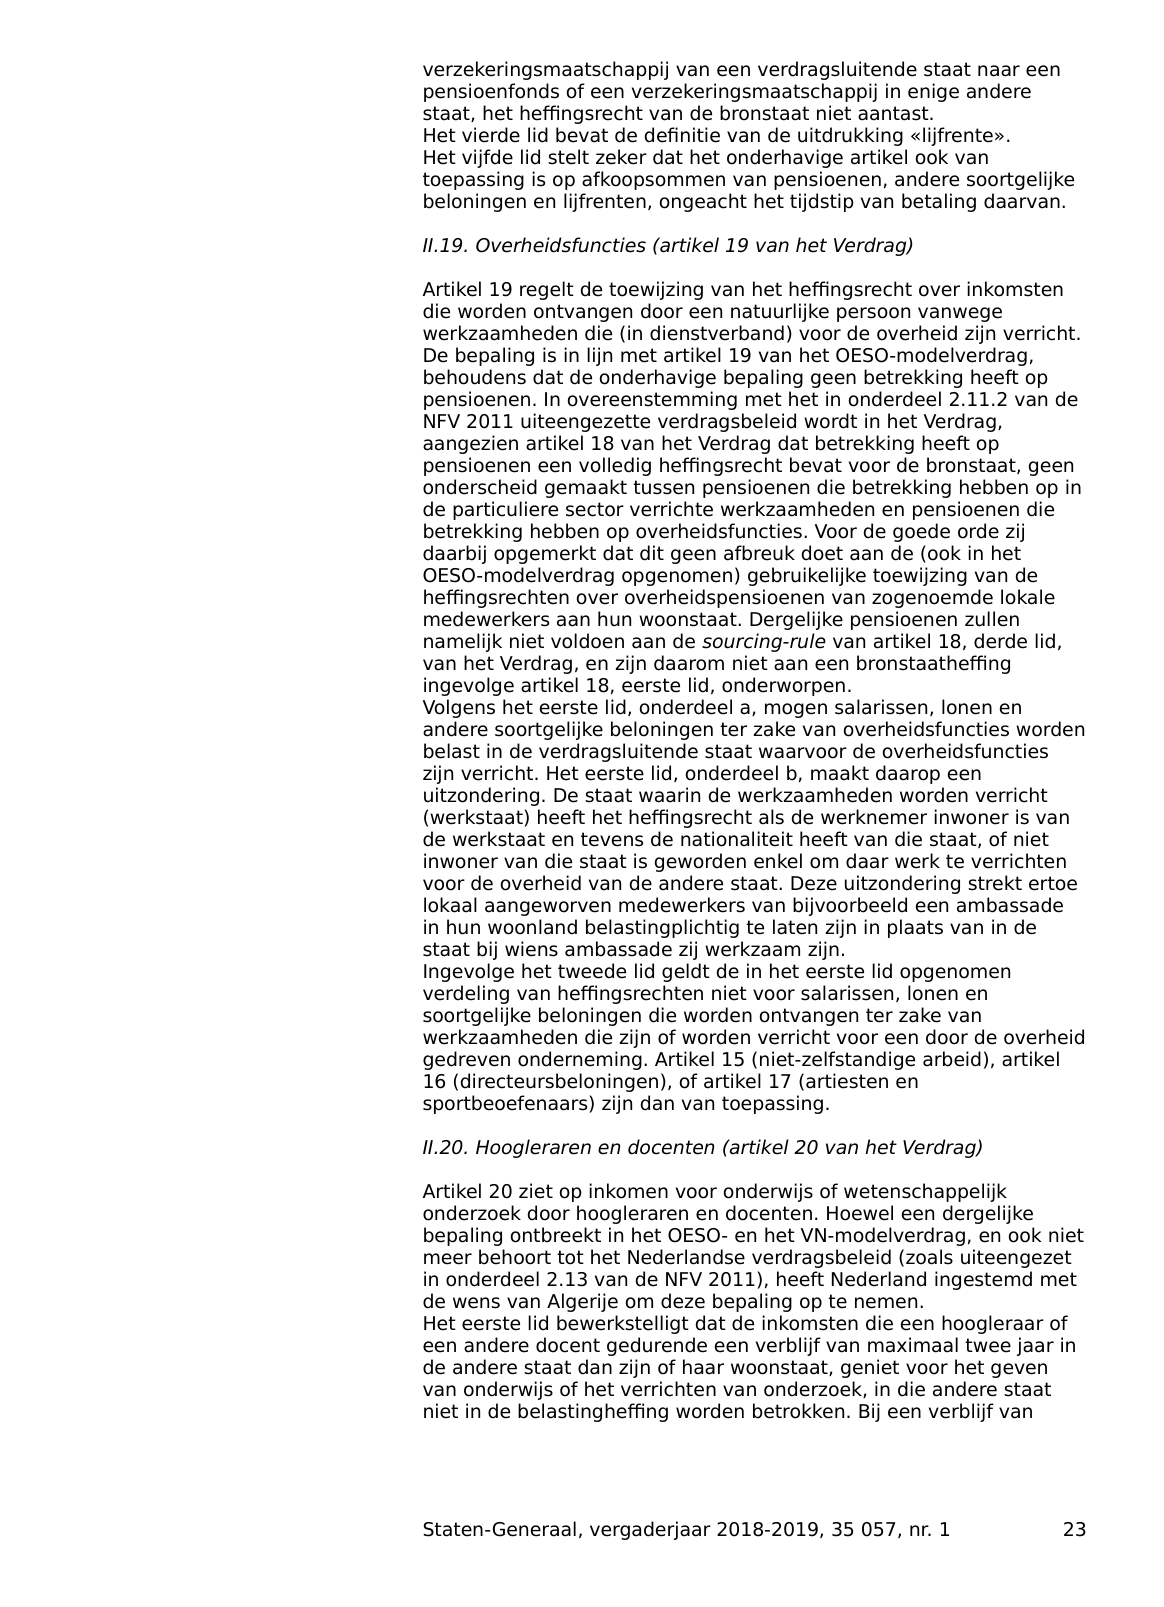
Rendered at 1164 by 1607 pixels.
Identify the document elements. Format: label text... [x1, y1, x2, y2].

subtitle II.20. Hoogleraren en docenten (artikel 20 van het Verdrag) [422, 1137, 1087, 1159]
text Artikel 19 regelt de toewijzing van het heffingsrecht over inkomsten die worden ontvangen door een natuurlijke persoon vanwege werkzaamheden die (in dienstverband) voor de overheid zijn verricht. De bepaling is in lijn met artikel 19 van het OESO-modelverdrag, behoudens dat de onderhavige bepaling geen betrekking heeft op pensioenen. In overeenstemming met het in onderdeel 2.11.2 van de NFV 2011 uiteengezette verdragsbeleid wordt in het Verdrag, aangezien artikel 18 van het Verdrag dat betrekking heeft op pensioenen een volledig heffingsrecht bevat voor de bronstaat, geen onderscheid gemaakt tussen pensioenen die betrekking hebben op in de particuliere sector verrichte werkzaamheden en pensioenen die betrekking hebben op overheidsfuncties. Voor de goede orde zij daarbij opgemerkt dat dit geen afbreuk doet aan de (ook in het OESO-modelverdrag opgenomen) gebruikelijke toewijzing van de heffingsrechten over overheidspensioenen van zogenoemde lokale medewerkers aan hun woonstaat. Dergelijke pensioenen zullen namelijk niet voldoen aan de sourcing-rule van artikel 18, derde lid, van het Verdrag, en zijn daarom niet aan een bronstaatheffing ingevolge artikel 18, eerste lid, onderworpen. [422, 279, 1087, 697]
text Het vijfde lid stelt zeker dat het onderhavige artikel ook van toepassing is op afkoopsommen van pensioenen, andere soortgelijke beloningen en lijfrenten, ongeacht het tijdstip van betaling daarvan. [422, 147, 1087, 213]
text Het vierde lid bevat de definitie van de uitdrukking «lijfrente». [422, 125, 1087, 147]
text Volgens het eerste lid, onderdeel a, mogen salarissen, lonen en andere soortgelijke beloningen ter zake van overheidsfuncties worden belast in de verdragsluitende staat waarvoor de overheidsfuncties zijn verricht. Het eerste lid, onderdeel b, maakt daarop een uitzondering. De staat waarin de werkzaamheden worden verricht (werkstaat) heeft het heffingsrecht als de werknemer inwoner is van de werkstaat en tevens de nationaliteit heeft van die staat, of niet inwoner van die staat is geworden enkel om daar werk te verrichten voor de overheid van de andere staat. Deze uitzondering strekt ertoe lokaal aangeworven medewerkers van bijvoorbeeld een ambassade in hun woonland belastingplichtig te laten zijn in plaats van in de staat bij wiens ambassade zij werkzaam zijn. [422, 697, 1087, 961]
subtitle II.19. Overheidsfuncties (artikel 19 van het Verdrag) [422, 235, 1087, 257]
text Het eerste lid bewerkstelligt dat de inkomsten die een hoogleraar of een andere docent gedurende een verblijf van maximaal twee jaar in de andere staat dan zijn of haar woonstaat, geniet voor het geven van onderwijs of het verrichten van onderzoek, in die andere staat niet in de belastingheffing worden betrokken. Bij een verblijf van [422, 1313, 1087, 1423]
text verzekeringsmaatschappij van een verdragsluitende staat naar een pensioenfonds of een verzekeringsmaatschappij in enige andere staat, het heffingsrecht van de bronstaat niet aantast. [422, 59, 1087, 125]
text Artikel 20 ziet op inkomen voor onderwijs of wetenschappelijk onderzoek door hoogleraren en docenten. Hoewel een dergelijke bepaling ontbreekt in het OESO- en het VN-modelverdrag, en ook niet meer behoort tot het Nederlandse verdragsbeleid (zoals uiteengezet in onderdeel 2.13 van de NFV 2011), heeft Nederland ingestemd met de wens van Algerije om deze bepaling op te nemen. [422, 1181, 1087, 1313]
text Ingevolge het tweede lid geldt de in het eerste lid opgenomen verdeling van heffingsrechten niet voor salarissen, lonen en soortgelijke beloningen die worden ontvangen ter zake van werkzaamheden die zijn of worden verricht voor een door de overheid gedreven onderneming. Artikel 15 (niet-zelfstandige arbeid), artikel 16 (directeursbeloningen), of artikel 17 (artiesten en sportbeoefenaars) zijn dan van toepassing. [422, 961, 1087, 1114]
